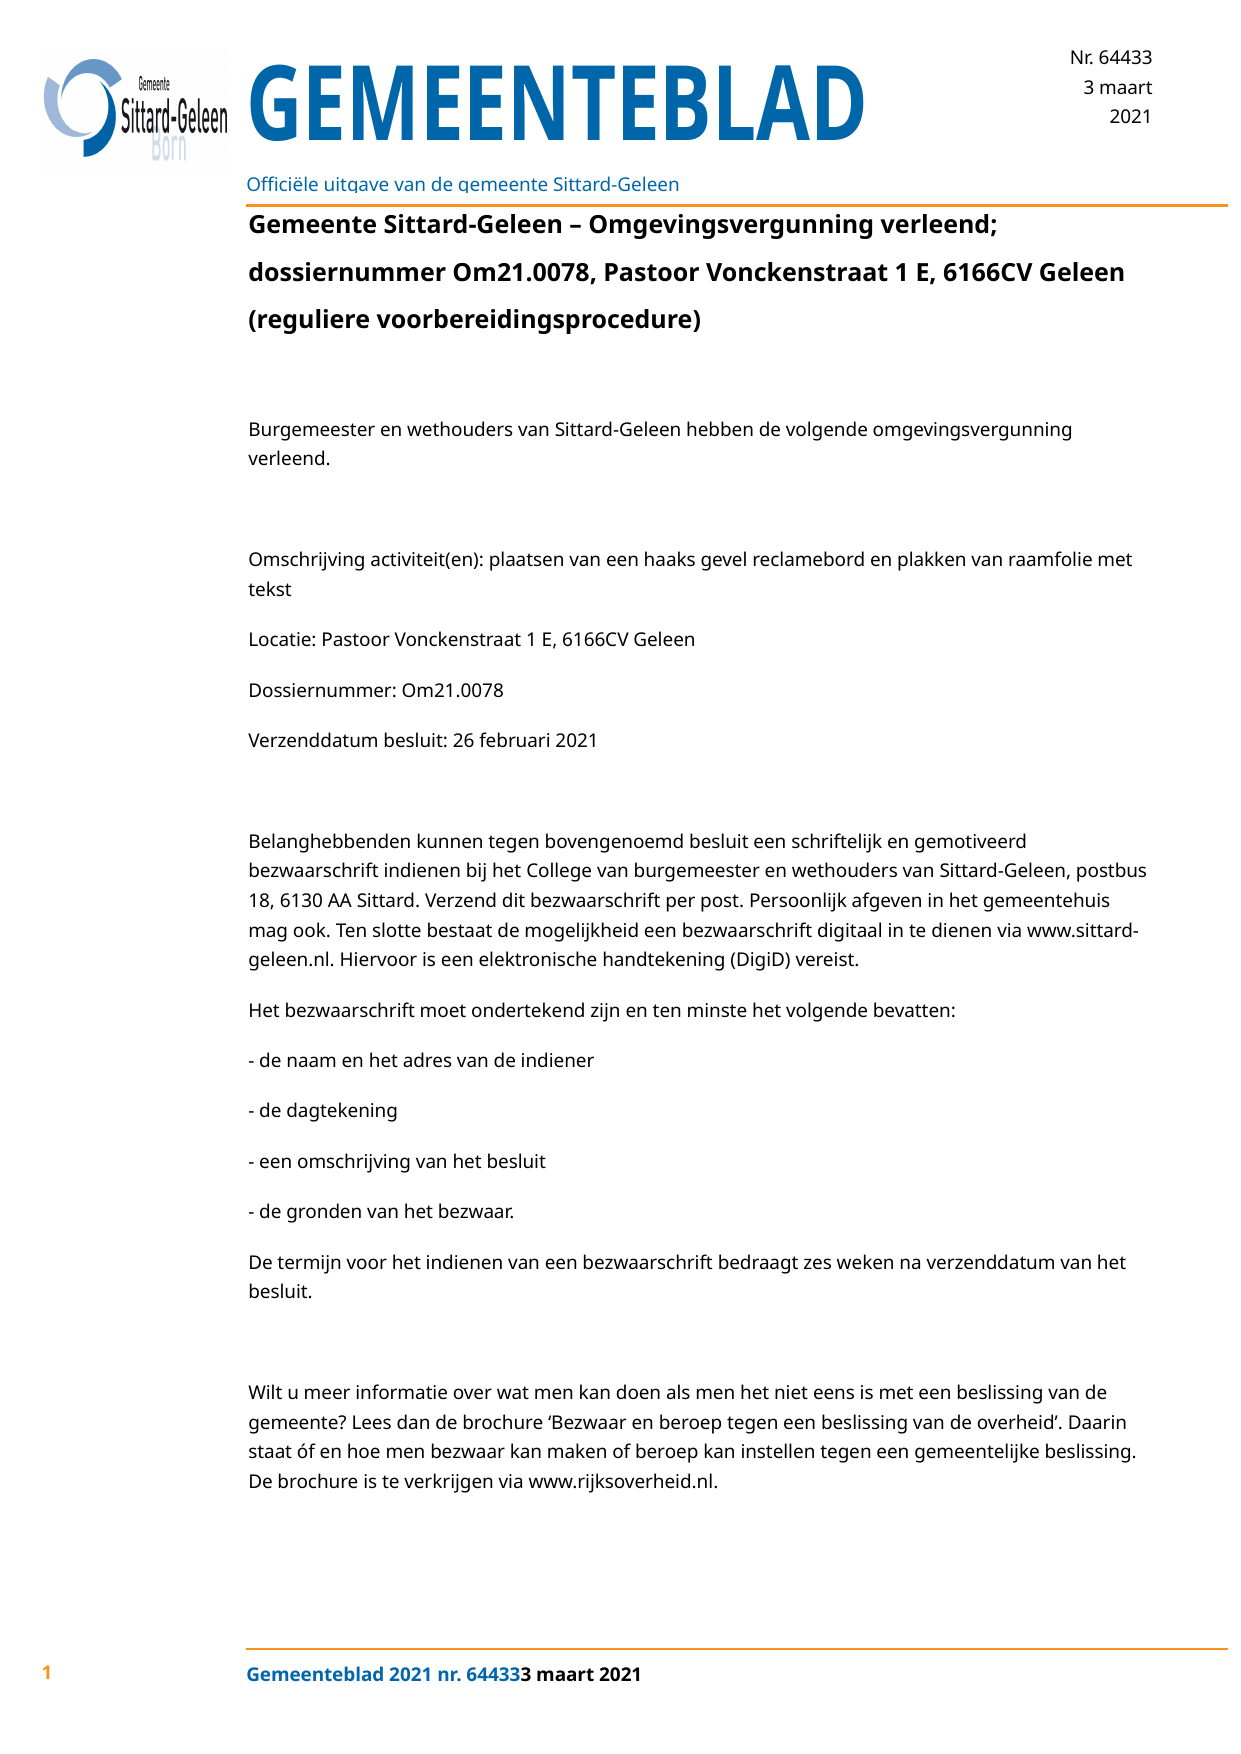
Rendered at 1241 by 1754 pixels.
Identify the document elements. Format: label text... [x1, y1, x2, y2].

text Omschrijving activiteit(en): plaatsen van een haaks gevel reclamebord en plakken van raamfolie met tekst [248, 546, 1152, 602]
text - de naam en het adres van de indiener [248, 1047, 1152, 1073]
text - de gronden van het bezwaar. [248, 1198, 1152, 1224]
picture [41, 47, 231, 172]
text - een omschrijving van het besluit [248, 1148, 1152, 1174]
text Gemeente Sittard-Geleen – Omgevingsvergunning verleend; dossiernummer Om21.0078, Pastoor Vonckenstraat 1 E, 6166CV Geleen (reguliere voorbereidingsprocedure) [248, 207, 1152, 336]
text - de dagtekening [248, 1098, 1152, 1123]
text Verzenddatum besluit: 26 februari 2021 [248, 727, 1152, 753]
text Wilt u meer informatie over wat men kan doen als men het niet eens is met een beslissing van de gemeente? Lees dan de brochure ‘Bezwaar en beroep tegen een beslissing van de overheid’. Daarin staat óf en hoe men bezwaar kan maken of beroep kan instellen tegen een gemeentelijke beslissing. De brochure is te verkrijgen via www.rijksoverheid.nl. [248, 1379, 1152, 1494]
text Burgemeester en wethouders van Sittard-Geleen hebben de volgende omgevingsvergunning verleend. [248, 416, 1152, 471]
text Dossiernummer: Om21.0078 [248, 677, 1152, 702]
text De termijn voor het indienen van een bezwaarschrift bedraagt zes weken na verzenddatum van het besluit. [248, 1249, 1152, 1304]
text Locatie: Pastoor Vonckenstraat 1 E, 6166CV Geleen [248, 626, 1152, 652]
text Het bezwaarschrift moet ondertekend zijn en ten minste het volgende bevatten: [248, 997, 1152, 1022]
text Belanghebbenden kunnen tegen bovengenoemd besluit een schriftelijk en gemotiveerd bezwaarschrift indienen bij het College van burgemeester en wethouders van Sittard-Geleen, postbus 18, 6130 AA Sittard. Verzend dit bezwaarschrift per post. Persoonlijk afgeven in het gemeentehuis mag ook. Ten slotte bestaat de mogelijkheid een bezwaarschrift digitaal in te dienen via www.sittard-geleen.nl. Hiervoor is een elektronische handtekening (DigiD) vereist. [248, 828, 1152, 972]
